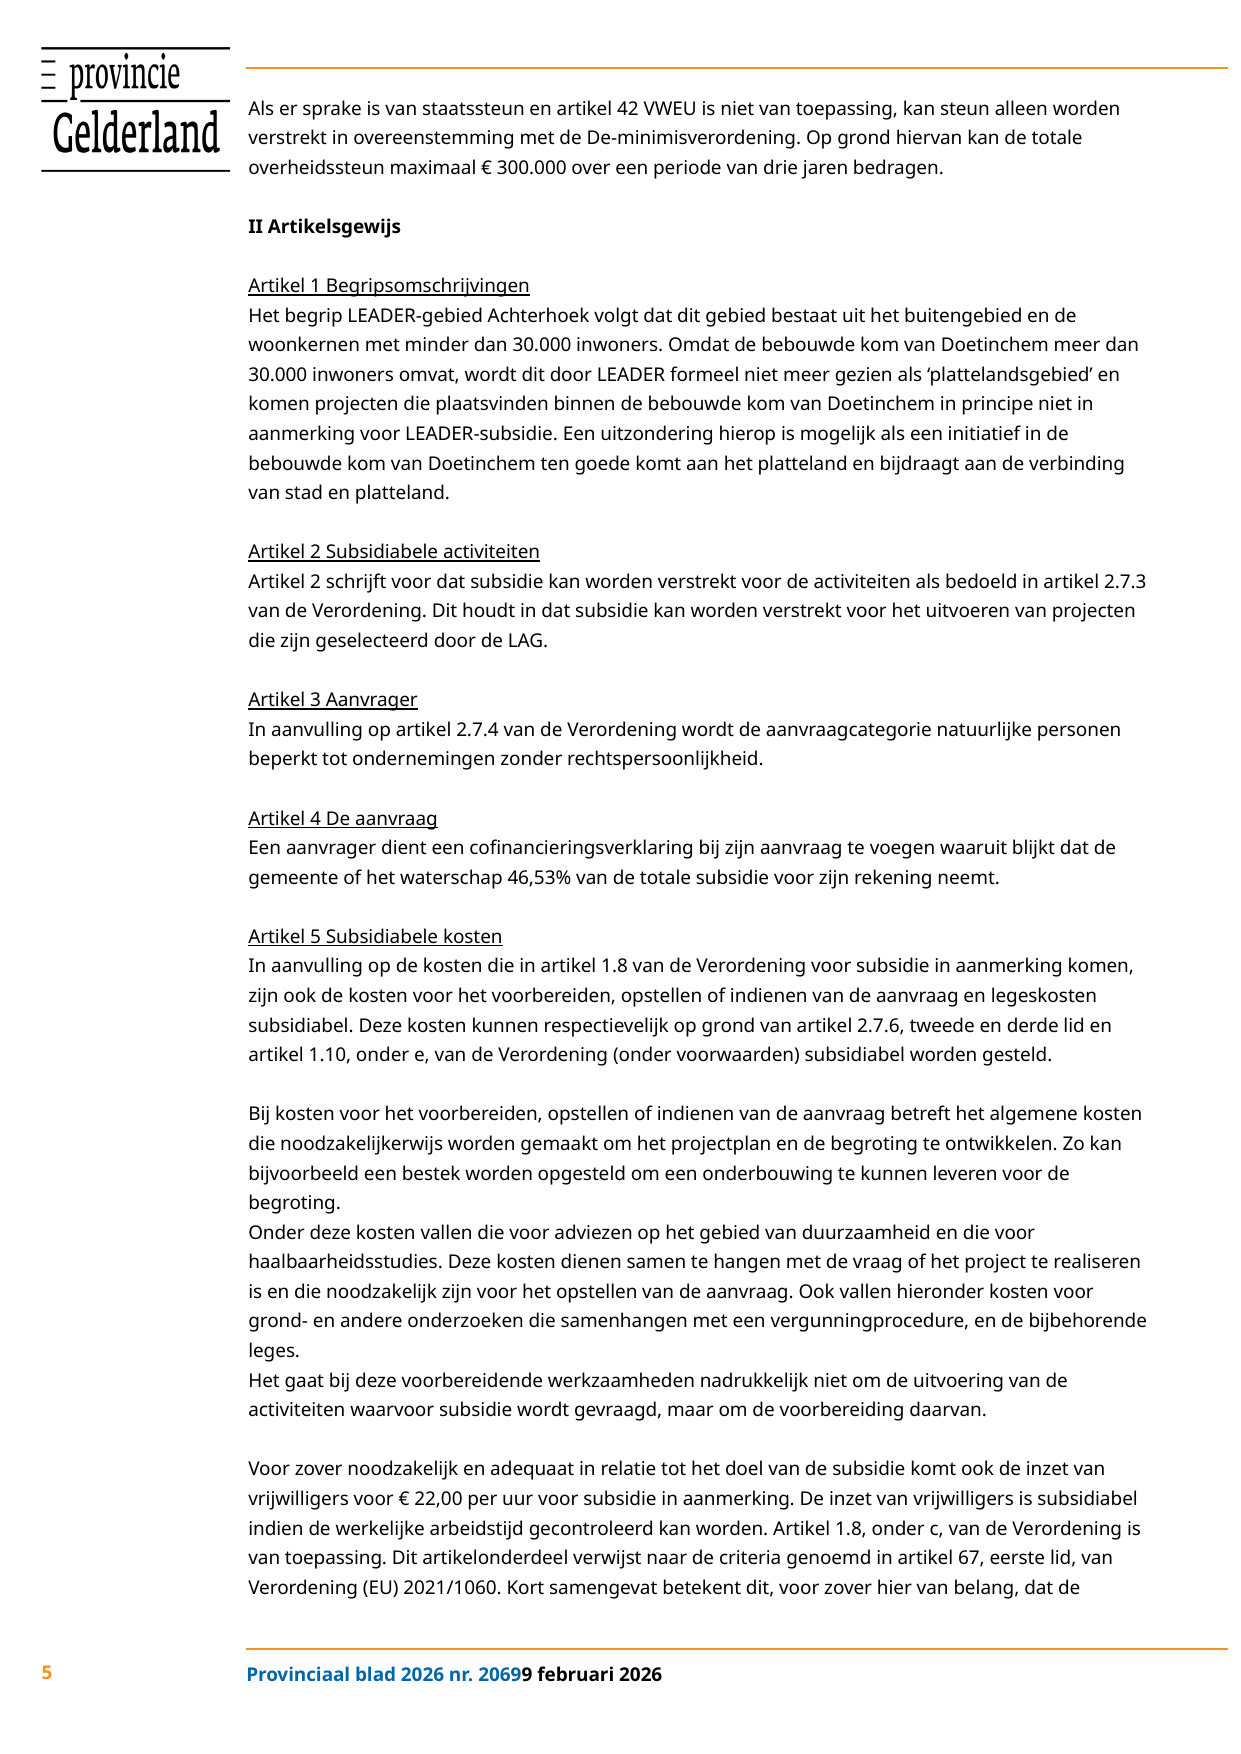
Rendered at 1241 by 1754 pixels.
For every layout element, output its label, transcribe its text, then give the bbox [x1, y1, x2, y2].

text Artikel 2 schrijft voor dat subsidie kan worden verstrekt voor de activiteiten als bedoeld in artikel 2.7.3 van de Verordening. Dit houdt in dat subsidie kan worden verstrekt voor het uitvoeren van projecten die zijn geselecteerd door de LAG. [248, 568, 1152, 653]
text Artikel 2 Subsidiabele activiteiten [248, 538, 1152, 564]
text Artikel 5 Subsidiabele kosten [248, 923, 1152, 949]
text Artikel 4 De aanvraag [248, 805, 1152, 831]
text Als er sprake is van staatssteun en artikel 42 VWEU is niet van toepassing, kan steun alleen worden verstrekt in overeenstemming met de De-minimisverordening. Op grond hiervan kan de totale overheidssteun maximaal € 300.000 over een periode van drie jaren bedragen. [248, 95, 1152, 180]
text In aanvulling op artikel 2.7.4 van de Verordening wordt de aanvraagcategorie natuurlijke personen beperkt tot ondernemingen zonder rechtspersoonlijkheid. [248, 716, 1152, 771]
text Het begrip LEADER-gebied Achterhoek volgt dat dit gebied bestaat uit het buitengebied en de woonkernen met minder dan 30.000 inwoners. Omdat de bebouwde kom van Doetinchem meer dan 30.000 inwoners omvat, wordt dit door LEADER formeel niet meer gezien als ‘plattelandsgebied’ en komen projecten die plaatsvinden binnen de bebouwde kom van Doetinchem in principe niet in aanmerking voor LEADER-subsidie. Een uitzondering hierop is mogelijk als een initiatief in de bebouwde kom van Doetinchem ten goede komt aan het platteland en bijdraagt aan de verbinding van stad en platteland. [248, 302, 1152, 505]
text Voor zover noodzakelijk en adequaat in relatie tot het doel van de subsidie komt ook de inzet van vrijwilligers voor € 22,00 per uur voor subsidie in aanmerking. De inzet van vrijwilligers is subsidiabel indien de werkelijke arbeidstijd gecontroleerd kan worden. Artikel 1.8, onder c, van de Verordening is van toepassing. Dit artikelonderdeel verwijst naar de criteria genoemd in artikel 67, eerste lid, van Verordening (EU) 2021/1060. Kort samengevat betekent dit, voor zover hier van belang, dat de [248, 1456, 1152, 1600]
text Het gaat bij deze voorbereidende werkzaamheden nadrukkelijk niet om de uitvoering van de activiteiten waarvoor subsidie wordt gevraagd, maar om de voorbereiding daarvan. [248, 1367, 1152, 1422]
text Een aanvrager dient een cofinancieringsverklaring bij zijn aanvraag te voegen waaruit blijkt dat de gemeente of het waterschap 46,53% van de totale subsidie voor zijn rekening neemt. [248, 834, 1152, 890]
picture [41, 47, 231, 172]
text In aanvulling op de kosten die in artikel 1.8 van de Verordening voor subsidie in aanmerking komen, zijn ook de kosten voor het voorbereiden, opstellen of indienen van de aanvraag en legeskosten subsidiabel. Deze kosten kunnen respectievelijk op grond van artikel 2.7.6, tweede en derde lid en artikel 1.10, onder e, van de Verordening (onder voorwaarden) subsidiabel worden gesteld. [248, 953, 1152, 1067]
text Bij kosten voor het voorbereiden, opstellen of indienen van de aanvraag betreft het algemene kosten die noodzakelijkerwijs worden gemaakt om het projectplan en de begroting te ontwikkelen. Zo kan bijvoorbeeld een bestek worden opgesteld om een onderbouwing te kunnen leveren voor de begroting. [248, 1101, 1152, 1215]
text II Artikelsgewijs [248, 213, 1152, 239]
text Artikel 3 Aanvrager [248, 686, 1152, 712]
text Artikel 1 Begripsomschrijvingen [248, 272, 1152, 298]
text Onder deze kosten vallen die voor adviezen op het gebied van duurzaamheid en die voor haalbaarheidsstudies. Deze kosten dienen samen te hangen met de vraag of het project te realiseren is en die noodzakelijk zijn voor het opstellen van de aanvraag. Ook vallen hieronder kosten voor grond- en andere onderzoeken die samenhangen met een vergunningprocedure, en de bijbehorende leges. [248, 1219, 1152, 1363]
